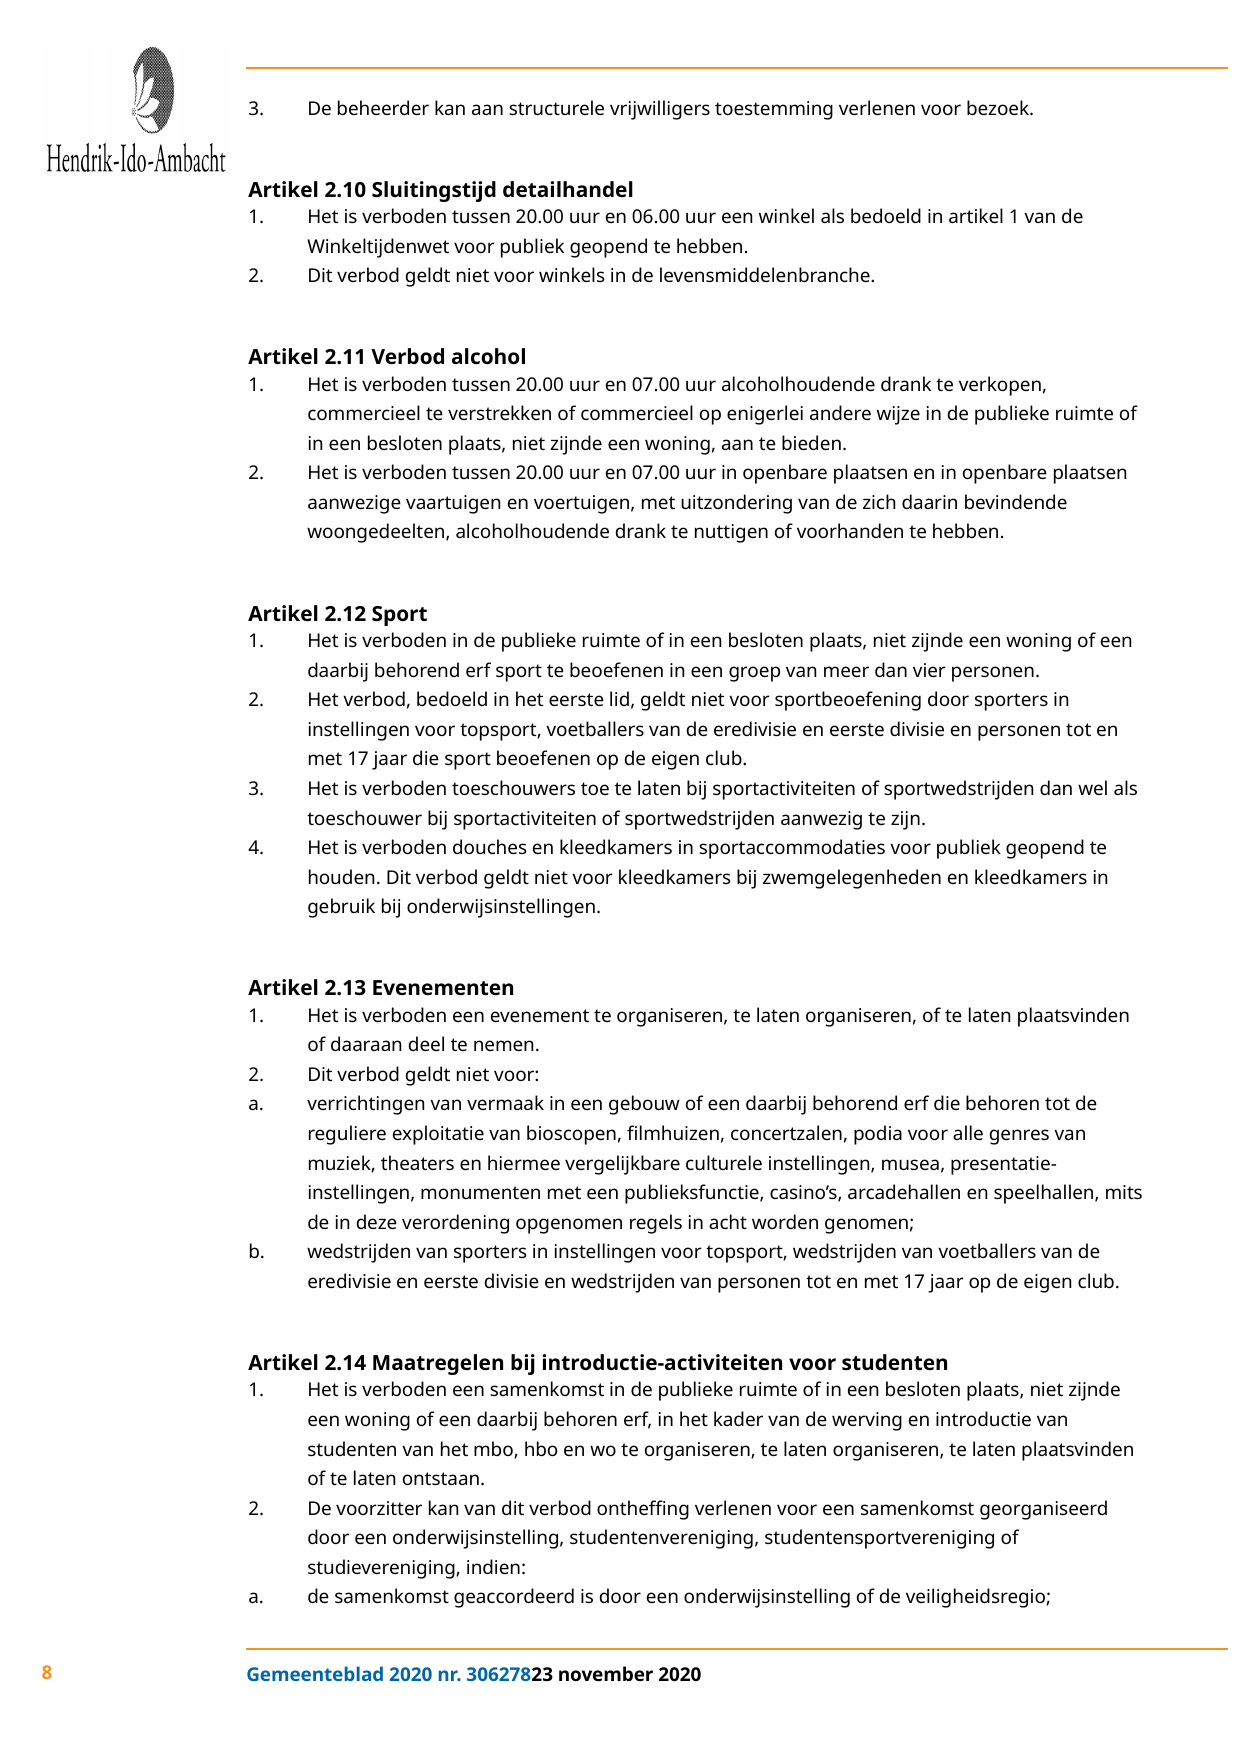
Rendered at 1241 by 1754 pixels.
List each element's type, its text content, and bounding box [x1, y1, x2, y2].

text Artikel 2.11 Verbod alcohol [248, 342, 1152, 371]
list Het is verboden in de publieke ruimte of in een besloten plaats, niet zijnde een woning of een daarbij behorend erf sport te beoefenen in een groep van meer dan vier personen. [248, 627, 1152, 682]
list Het is verboden tussen 20.00 uur en 07.00 uur in openbare plaatsen en in openbare plaatsen aanwezige vaartuigen en voertuigen, met uitzondering van de zich daarin bevindende woongedeelten, alcoholhoudende drank te nuttigen of voorhanden te hebben. [248, 459, 1152, 544]
list wedstrijden van sporters in instellingen voor topsport, wedstrijden van voetballers van de eredivisie en eerste divisie en wedstrijden van personen tot en met 17 jaar op de eigen club. [248, 1238, 1152, 1294]
list Het is verboden een samenkomst in de publieke ruimte of in een besloten plaats, niet zijnde een woning of een daarbij behoren erf, in het kader van de werving en introductie van studenten van het mbo, hbo en wo te organiseren, te laten organiseren, te laten plaatsvinden of te laten ontstaan. [248, 1377, 1152, 1491]
list Het is verboden toeschouwers toe te laten bij sportactiviteiten of sportwedstrijden dan wel als toeschouwer bij sportactiviteiten of sportwedstrijden aanwezig te zijn. [248, 775, 1152, 830]
list Het is verboden een evenement te organiseren, te laten organiseren, of te laten plaatsvinden of daaraan deel te nemen. [248, 1002, 1152, 1057]
list Dit verbod geldt niet voor winkels in de levensmiddelenbranche. [248, 262, 1152, 288]
list de samenkomst geaccordeerd is door een onderwijsinstelling of de veiligheidsregio; [248, 1584, 1152, 1609]
picture [41, 47, 231, 172]
list Het is verboden douches en kleedkamers in sportaccommodaties voor publiek geopend te houden. Dit verbod geldt niet voor kleedkamers bij zwemgelegenheden en kleedkamers in gebruik bij onderwijsinstellingen. [248, 834, 1152, 919]
list Het is verboden tussen 20.00 uur en 07.00 uur alcoholhoudende drank te verkopen, commercieel te verstrekken of commercieel op enigerlei andere wijze in de publieke ruimte of in een besloten plaats, niet zijnde een woning, aan te bieden. [248, 371, 1152, 456]
list Het verbod, bedoeld in het eerste lid, geldt niet voor sportbeoefening door sporters in instellingen voor topsport, voetballers van de eredivisie en eerste divisie en personen tot en met 17 jaar die sport beoefenen op de eigen club. [248, 686, 1152, 771]
text Artikel 2.10 Sluitingstijd detailhandel [248, 175, 1152, 203]
text Artikel 2.13 Evenementen [248, 973, 1152, 1002]
list De beheerder kan aan structurele vrijwilligers toestemming verlenen voor bezoek. [248, 95, 1152, 121]
list Het is verboden tussen 20.00 uur en 06.00 uur een winkel als bedoeld in artikel 1 van de Winkeltijdenwet voor publiek geopend te hebben. [248, 203, 1152, 258]
text Artikel 2.12 Sport [248, 599, 1152, 627]
text Artikel 2.14 Maatregelen bij introductie-activiteiten voor studenten [248, 1348, 1152, 1377]
list verrichtingen van vermaak in een gebouw of een daarbij behorend erf die behoren tot de reguliere exploitatie van bioscopen, filmhuizen, concertzalen, podia voor alle genres van muziek, theaters en hiermee vergelijkbare culturele instellingen, musea, presentatie-instellingen, monumenten met een publieksfunctie, casino’s, arcadehallen en speelhallen, mits de in deze verordening opgenomen regels in acht worden genomen; [248, 1091, 1152, 1235]
list De voorzitter kan van dit verbod ontheffing verlenen voor een samenkomst georganiseerd door een onderwijsinstelling, studentenvereniging, studentensportvereniging of studievereniging, indien: [248, 1495, 1152, 1580]
list Dit verbod geldt niet voor: [248, 1061, 1152, 1087]
